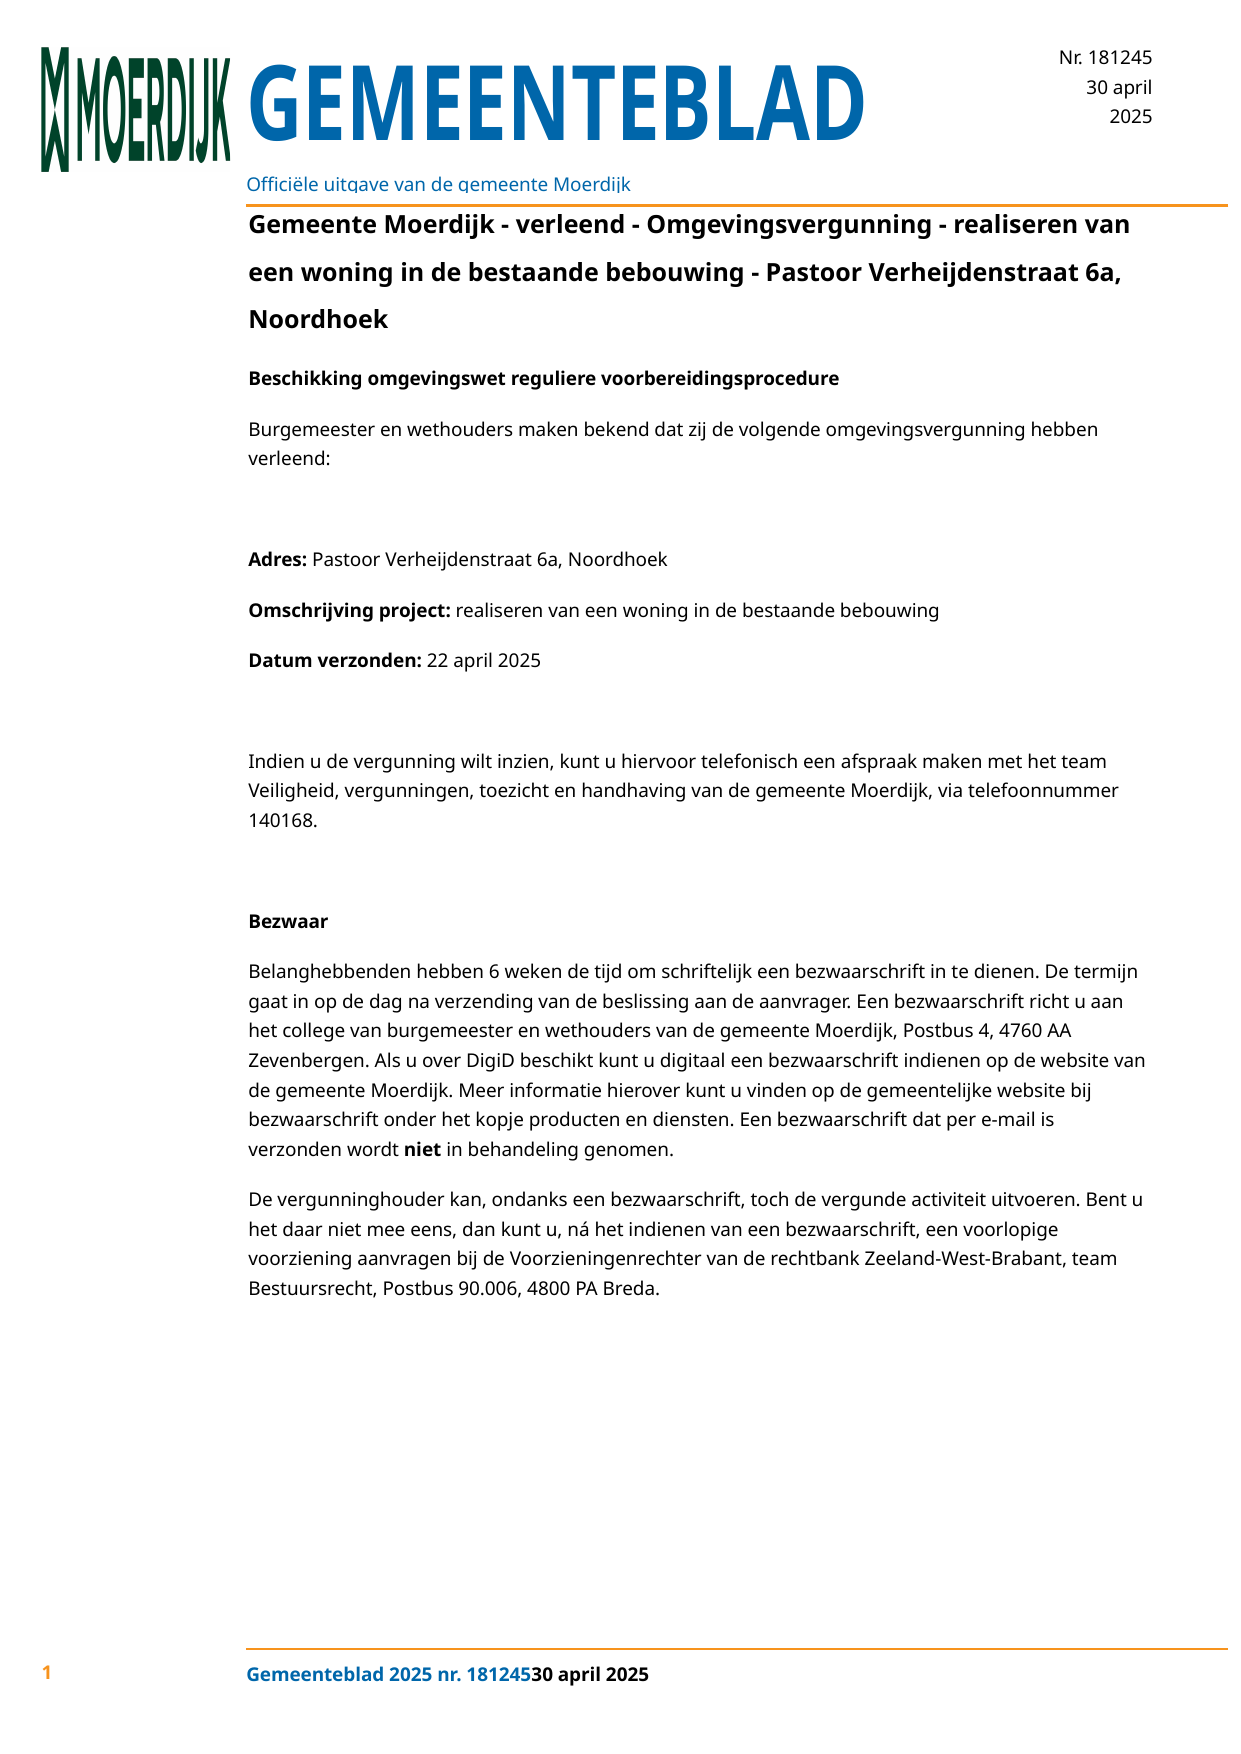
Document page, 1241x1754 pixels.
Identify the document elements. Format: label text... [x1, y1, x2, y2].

text Beschikking omgevingswet reguliere voorbereidingsprocedure [248, 366, 1152, 391]
text Datum verzonden: 22 april 2025 [248, 647, 1152, 673]
text De vergunninghouder kan, ondanks een bezwaarschrift, toch de vergunde activiteit uitvoeren. Bent u het daar niet mee eens, dan kunt u, ná het indienen van een bezwaarschrift, een voorlopige voorziening aanvragen bij de Voorzieningenrechter van de rechtbank Zeeland-West-Brabant, team Bestuursrecht, Postbus 90.006, 4800 PA Breda. [248, 1186, 1152, 1301]
text Gemeente Moerdijk - verleend - Omgevingsvergunning - realiseren van een woning in de bestaande bebouwing - Pastoor Verheijdenstraat 6a, Noordhoek [248, 207, 1152, 336]
text Adres: Pastoor Verheijdenstraat 6a, Noordhoek [248, 546, 1152, 572]
text Omschrijving project: realiseren van een woning in de bestaande bebouwing [248, 597, 1152, 622]
text Burgemeester en wethouders maken bekend dat zij de volgende omgevingsvergunning hebben verleend: [248, 416, 1152, 471]
text Bezwaar [248, 908, 1152, 934]
picture [41, 47, 231, 172]
text Belanghebbenden hebben 6 weken de tijd om schriftelijk een bezwaarschrift in te dienen. De termijn gaat in op de dag na verzending van de beslissing aan de aanvrager. Een bezwaarschrift richt u aan het college van burgemeester en wethouders van de gemeente Moerdijk, Postbus 4, 4760 AA Zevenbergen. Als u over DigiD beschikt kunt u digitaal een bezwaarschrift indienen op de website van de gemeente Moerdijk. Meer informatie hierover kunt u vinden op de gemeentelijke website bij bezwaarschrift onder het kopje producten en diensten. Een bezwaarschrift dat per e-mail is verzonden wordt niet in behandeling genomen. [248, 958, 1152, 1162]
text Indien u de vergunning wilt inzien, kunt u hiervoor telefonisch een afspraak maken met het team Veiligheid, vergunningen, toezicht en handhaving van de gemeente Moerdijk, via telefoonnummer 140168. [248, 748, 1152, 833]
